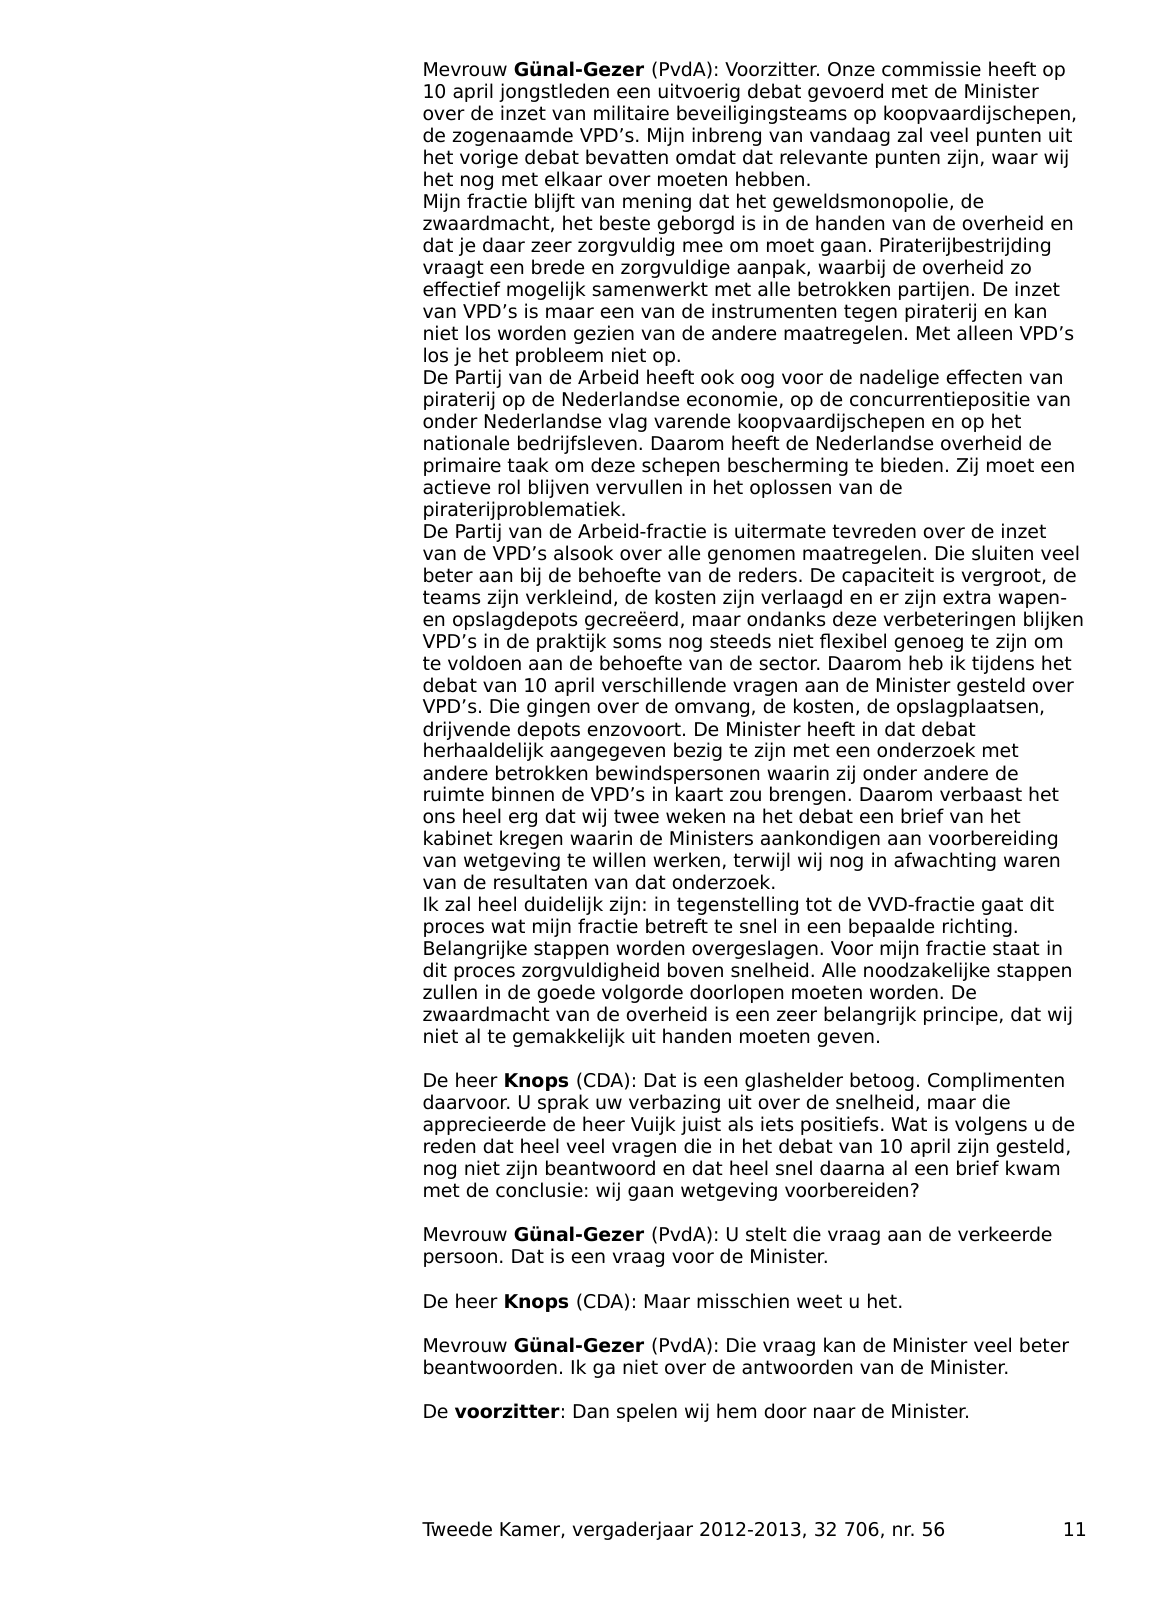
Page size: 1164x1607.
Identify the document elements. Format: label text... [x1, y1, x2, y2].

text Mevrouw Günal-Gezer (PvdA): Voorzitter. Onze commissie heeft op 10 april jongstleden een uitvoerig debat gevoerd met de Minister over de inzet van militaire beveiligingsteams op koopvaardijschepen, de zogenaamde VPD’s. Mijn inbreng van vandaag zal veel punten uit het vorige debat bevatten omdat dat relevante punten zijn, waar wij het nog met elkaar over moeten hebben. [422, 59, 1087, 191]
text De heer Knops (CDA): Maar misschien weet u het. [422, 1291, 1087, 1312]
text Ik zal heel duidelijk zijn: in tegenstelling tot de VVD-fractie gaat dit proces wat mijn fractie betreft te snel in een bepaalde richting. Belangrijke stappen worden overgeslagen. Voor mijn fractie staat in dit proces zorgvuldigheid boven snelheid. Alle noodzakelijke stappen zullen in de goede volgorde doorlopen moeten worden. De zwaardmacht van de overheid is een zeer belangrijk principe, dat wij niet al te gemakkelijk uit handen moeten geven. [422, 894, 1087, 1048]
text Mevrouw Günal-Gezer (PvdA): Die vraag kan de Minister veel beter beantwoorden. Ik ga niet over de antwoorden van de Minister. [422, 1335, 1087, 1379]
text De heer Knops (CDA): Dat is een glashelder betoog. Complimenten daarvoor. U sprak uw verbazing uit over de snelheid, maar die apprecieerde de heer Vuijk juist als iets positiefs. Wat is volgens u de reden dat heel veel vragen die in het debat van 10 april zijn gesteld, nog niet zijn beantwoord en dat heel snel daarna al een brief kwam met de conclusie: wij gaan wetgeving voorbereiden? [422, 1070, 1087, 1202]
text De Partij van de Arbeid-fractie is uitermate tevreden over de inzet van de VPD’s alsook over alle genomen maatregelen. Die sluiten veel beter aan bij de behoefte van de reders. De capaciteit is vergroot, de teams zijn verkleind, de kosten zijn verlaagd en er zijn extra wapen- en opslagdepots gecreëerd, maar ondanks deze verbeteringen blijken VPD’s in de praktijk soms nog steeds niet flexibel genoeg te zijn om te voldoen aan de behoefte van de sector. Daarom heb ik tijdens het debat van 10 april verschillende vragen aan de Minister gesteld over VPD’s. Die gingen over de omvang, de kosten, de opslagplaatsen, drijvende depots enzovoort. De Minister heeft in dat debat herhaaldelijk aangegeven bezig te zijn met een onderzoek met andere betrokken bewindspersonen waarin zij onder andere de ruimte binnen de VPD’s in kaart zou brengen. Daarom verbaast het ons heel erg dat wij twee weken na het debat een brief van het kabinet kregen waarin de Ministers aankondigen aan voorbereiding van wetgeving te willen werken, terwijl wij nog in afwachting waren van de resultaten van dat onderzoek. [422, 521, 1087, 894]
text Mijn fractie blijft van mening dat het geweldsmonopolie, de zwaardmacht, het beste geborgd is in de handen van de overheid en dat je daar zeer zorgvuldig mee om moet gaan. Piraterijbestrijding vraagt een brede en zorgvuldige aanpak, waarbij de overheid zo effectief mogelijk samenwerkt met alle betrokken partijen. De inzet van VPD’s is maar een van de instrumenten tegen piraterij en kan niet los worden gezien van de andere maatregelen. Met alleen VPD’s los je het probleem niet op. [422, 191, 1087, 367]
text Mevrouw Günal-Gezer (PvdA): U stelt die vraag aan de verkeerde persoon. Dat is een vraag voor de Minister. [422, 1224, 1087, 1268]
text De voorzitter: Dan spelen wij hem door naar de Minister. [422, 1401, 1087, 1423]
text De Partij van de Arbeid heeft ook oog voor de nadelige effecten van piraterij op de Nederlandse economie, op de concurrentiepositie van onder Nederlandse vlag varende koopvaardijschepen en op het nationale bedrijfsleven. Daarom heeft de Nederlandse overheid de primaire taak om deze schepen bescherming te bieden. Zij moet een actieve rol blijven vervullen in het oplossen van de piraterijproblematiek. [422, 367, 1087, 521]
